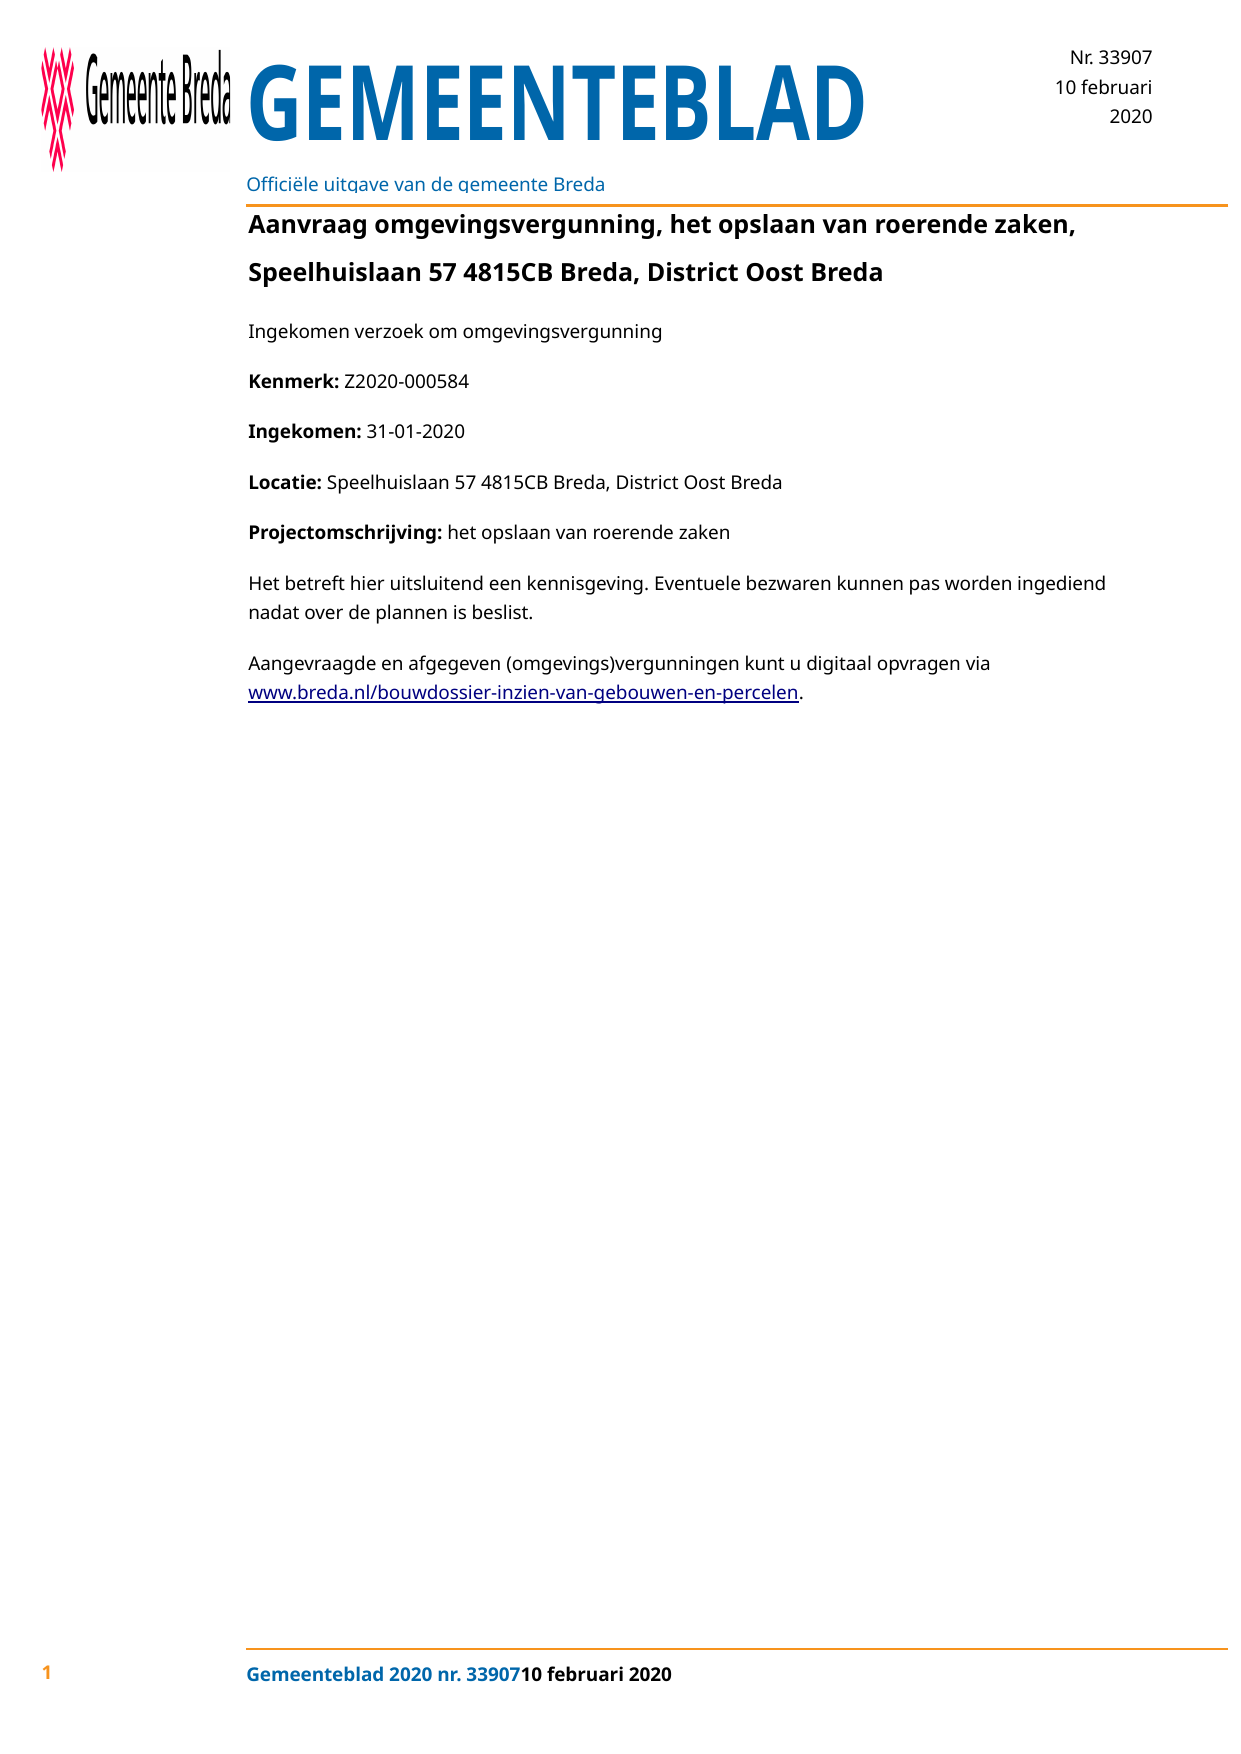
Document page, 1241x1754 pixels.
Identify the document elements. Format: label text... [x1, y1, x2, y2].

text Locatie: Speelhuislaan 57 4815CB Breda, District Oost Breda [248, 469, 1152, 495]
text Het betreft hier uitsluitend een kennisgeving. Eventuele bezwaren kunnen pas worden ingediend nadat over de plannen is beslist. [248, 570, 1152, 625]
text Ingekomen verzoek om omgevingsvergunning [248, 318, 1152, 344]
text Kenmerk: Z2020-000584 [248, 368, 1152, 394]
text Aangevraagde en afgegeven (omgevings)vergunningen kunt u digitaal opvragen via www.breda.nl/bouwdossier-inzien-van-gebouwen-en-percelen. [248, 650, 1152, 705]
text Ingekomen: 31-01-2020 [248, 419, 1152, 444]
text Projectomschrijving: het opslaan van roerende zaken [248, 519, 1152, 545]
text Aanvraag omgevingsvergunning, het opslaan van roerende zaken, Speelhuislaan 57 4815CB Breda, District Oost Breda [248, 207, 1152, 288]
picture [41, 47, 231, 172]
